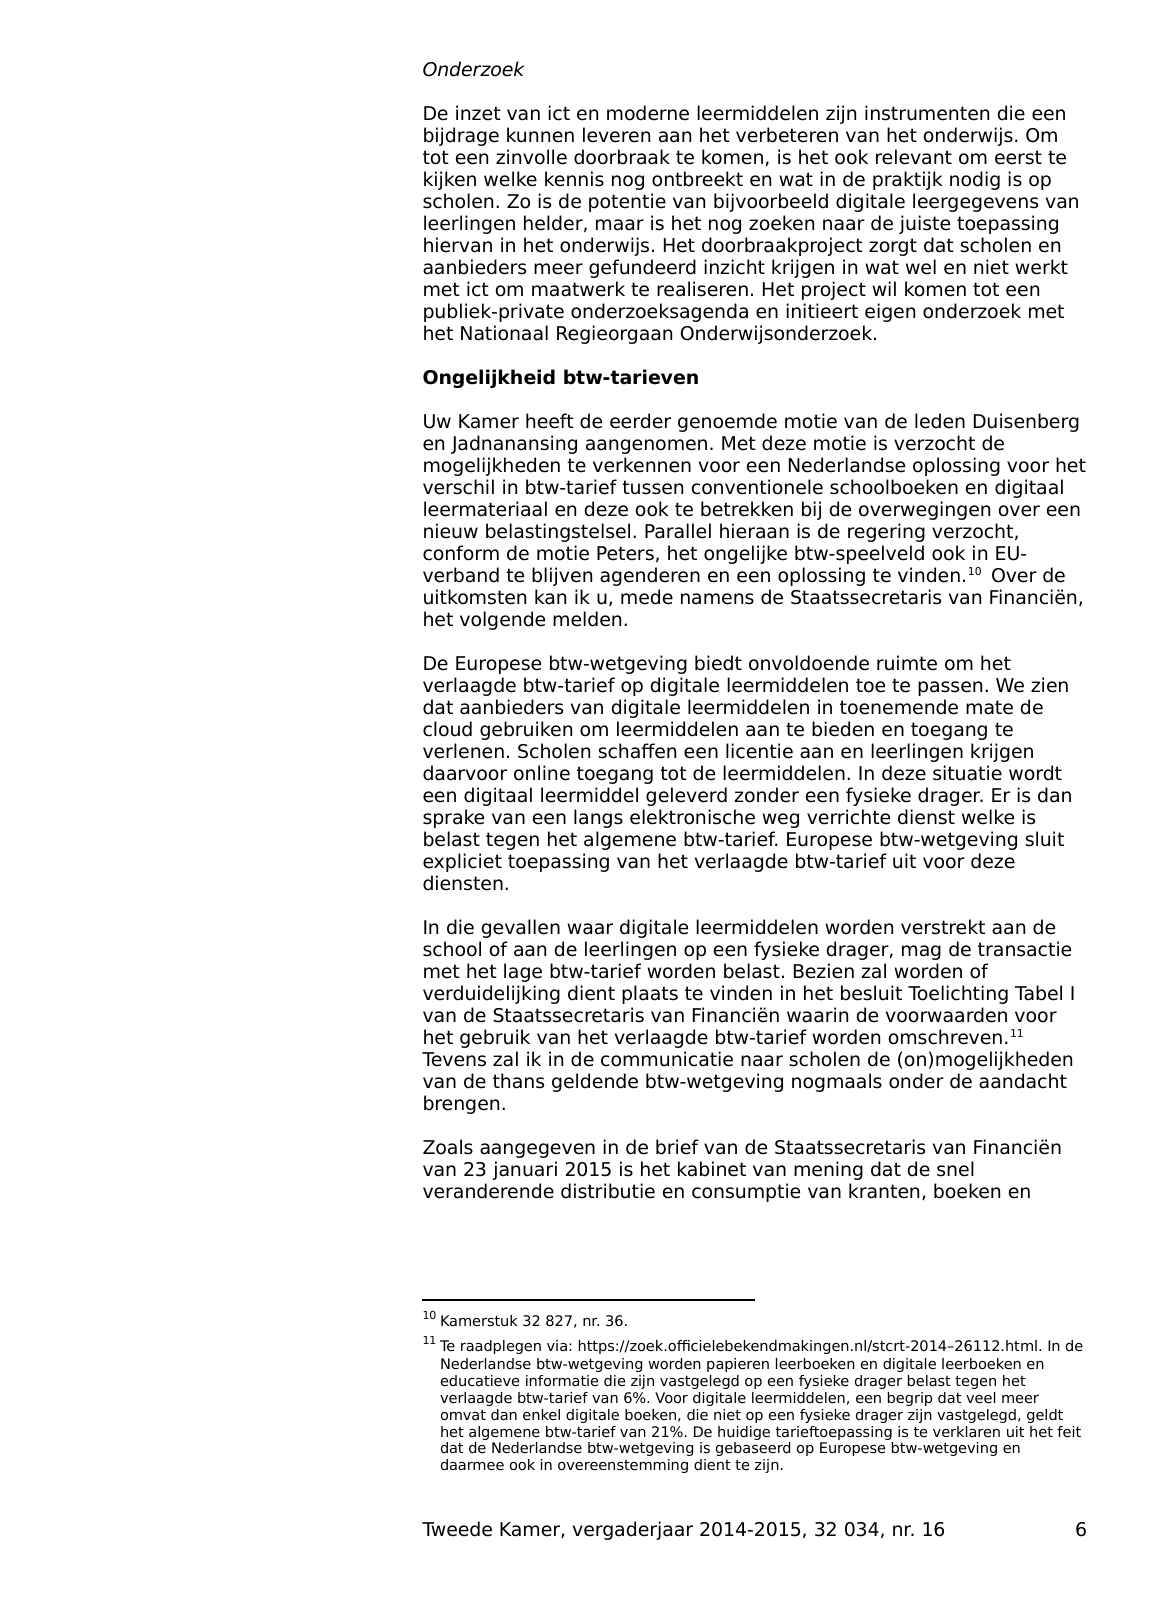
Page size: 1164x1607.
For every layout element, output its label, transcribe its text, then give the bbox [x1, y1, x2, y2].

text De Europese btw-wetgeving biedt onvoldoende ruimte om het verlaagde btw-tarief op digitale leermiddelen toe te passen. We zien dat aanbieders van digitale leermiddelen in toenemende mate de cloud gebruiken om leermiddelen aan te bieden en toegang te verlenen. Scholen schaffen een licentie aan en leerlingen krijgen daarvoor online toegang tot de leermiddelen. In deze situatie wordt een digitaal leermiddel geleverd zonder een fysieke drager. Er is dan sprake van een langs elektronische weg verrichte dienst welke is belast tegen het algemene btw-tarief. Europese btw-wetgeving sluit expliciet toepassing van het verlaagde btw-tarief uit voor deze diensten. [422, 653, 1087, 895]
text De inzet van ict en moderne leermiddelen zijn instrumenten die een bijdrage kunnen leveren aan het verbeteren van het onderwijs. Om tot een zinvolle doorbraak te komen, is het ook relevant om eerst te kijken welke kennis nog ontbreekt en wat in de praktijk nodig is op scholen. Zo is de potentie van bijvoorbeeld digitale leergegevens van leerlingen helder, maar is het nog zoeken naar de juiste toepassing hiervan in het onderwijs. Het doorbraakproject zorgt dat scholen en aanbieders meer gefundeerd inzicht krijgen in wat wel en niet werkt met ict om maatwerk te realiseren. Het project wil komen tot een publiek-private onderzoeksagenda en initieert eigen onderzoek met het Nationaal Regieorgaan Onderwijsonderzoek. [422, 103, 1087, 345]
text Zoals aangegeven in de brief van de Staatssecretaris van Financiën van 23 januari 2015 is het kabinet van mening dat de snel veranderende distributie en consumptie van kranten, boeken en [422, 1137, 1087, 1203]
subtitle Onderzoek [422, 59, 1087, 81]
text Te raadplegen via: https://zoek.officielebekendmakingen.nl/stcrt-2014–26112.html. In de Nederlandse btw-wetgeving worden papieren leerboeken en digitale leerboeken en educatieve informatie die zijn vastgelegd op een fysieke drager belast tegen het verlaagde btw-tarief van 6%. Voor digitale leermiddelen, een begrip dat veel meer omvat dan enkel digitale boeken, die niet op een fysieke drager zijn vastgelegd, geldt het algemene btw-tarief van 21%. De huidige tarieftoepassing is te verklaren uit het feit dat de Nederlandse btw-wetgeving is gebaseerd op Europese btw-wetgeving en daarmee ook in overeenstemming dient te zijn. [422, 1334, 1087, 1474]
text Kamerstuk 32 827, nr. 36. [422, 1309, 1087, 1331]
text Uw Kamer heeft de eerder genoemde motie van de leden Duisenberg en Jadnanansing aangenomen. Met deze motie is verzocht de mogelijkheden te verkennen voor een Nederlandse oplossing voor het verschil in btw-tarief tussen conventionele schoolboeken en digitaal leermateriaal en deze ook te betrekken bij de overwegingen over een nieuw belastingstelsel. Parallel hieraan is de regering verzocht, conform de motie Peters, het ongelijke btw-speelveld ook in EU-verband te blijven agenderen en een oplossing te vinden. Over de uitkomsten kan ik u, mede namens de Staatssecretaris van Financiën, het volgende melden. [422, 411, 1087, 631]
subtitle Ongelijkheid btw-tarieven [422, 367, 1087, 389]
text In die gevallen waar digitale leermiddelen worden verstrekt aan de school of aan de leerlingen op een fysieke drager, mag de transactie met het lage btw-tarief worden belast. Bezien zal worden of verduidelijking dient plaats te vinden in het besluit Toelichting Tabel I van de Staatssecretaris van Financiën waarin de voorwaarden voor het gebruik van het verlaagde btw-tarief worden omschreven. Tevens zal ik in de communicatie naar scholen de (on)mogelijkheden van de thans geldende btw-wetgeving nogmaals onder de aandacht brengen. [422, 917, 1087, 1115]
